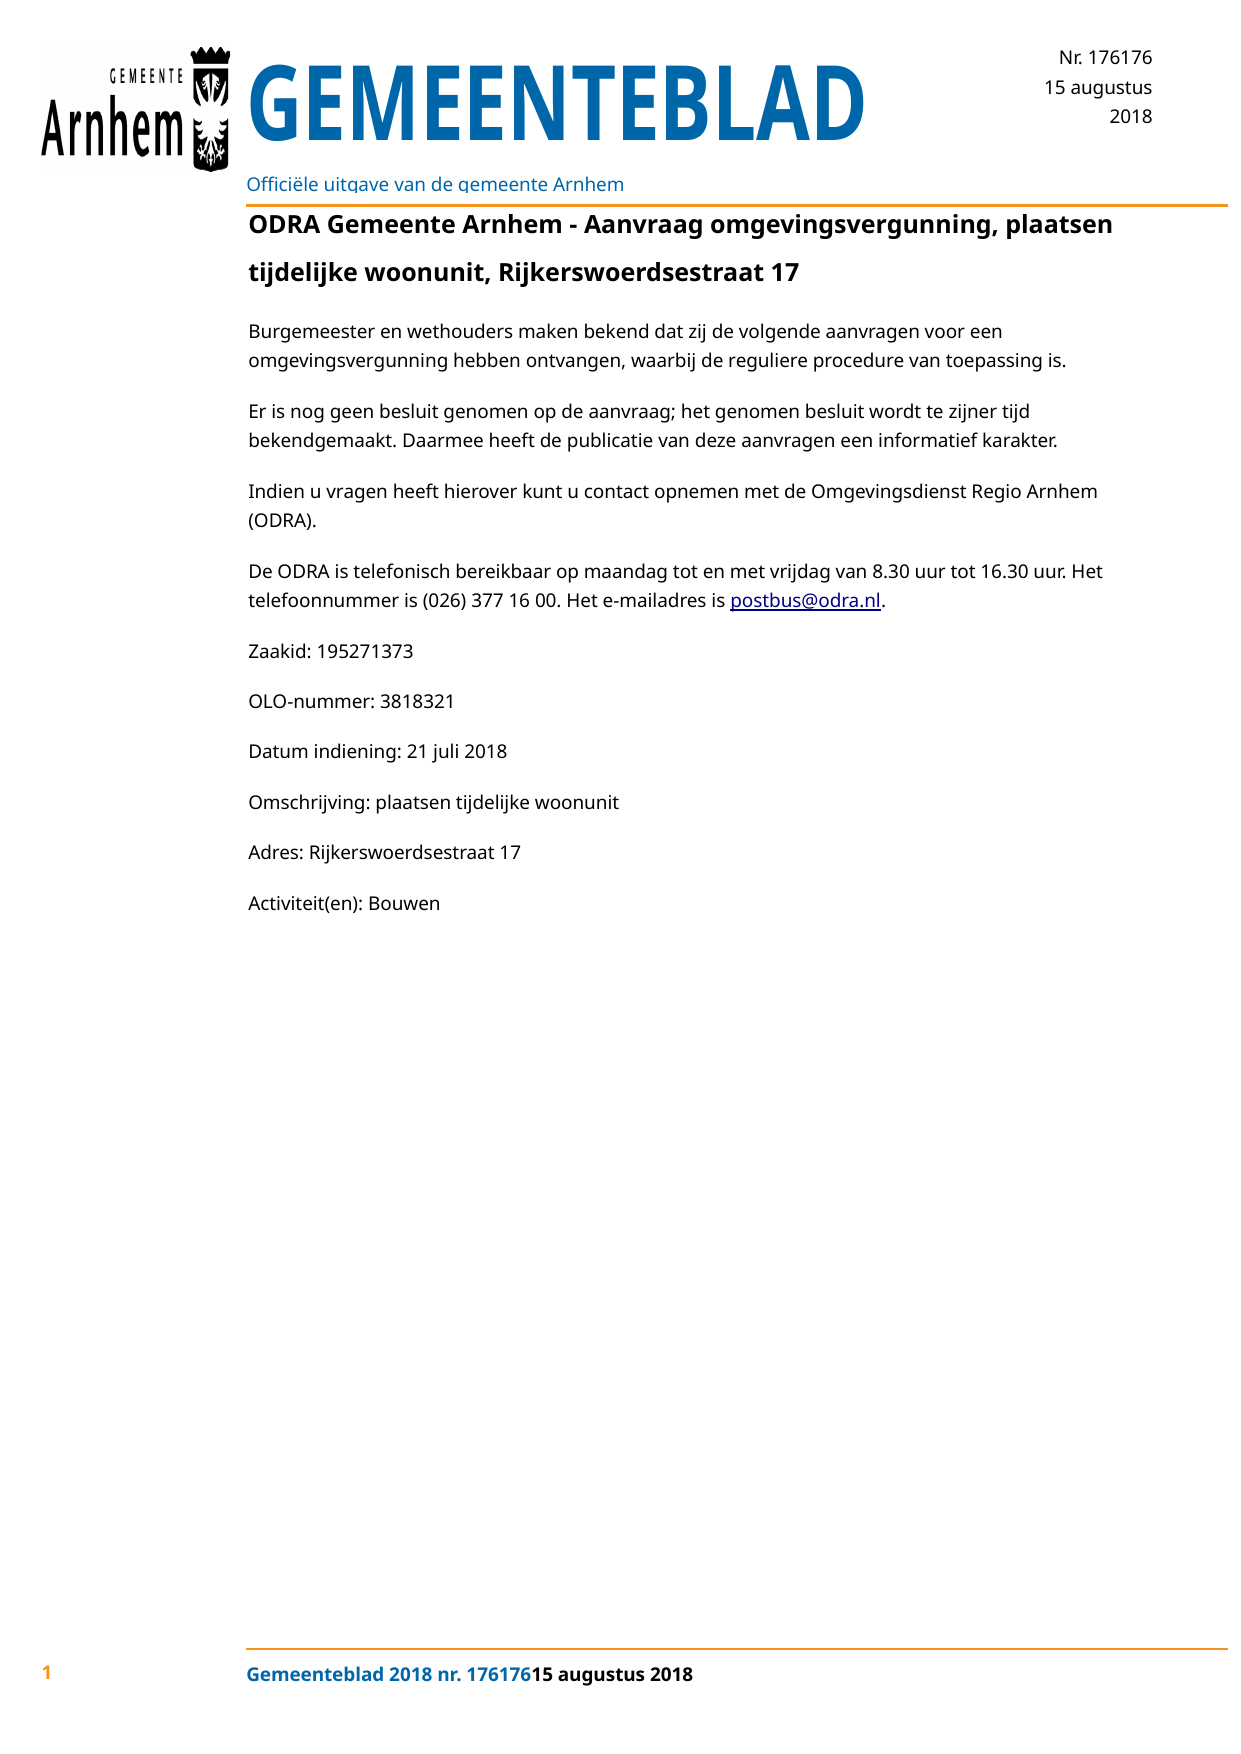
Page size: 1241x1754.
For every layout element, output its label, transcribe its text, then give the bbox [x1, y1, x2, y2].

picture [41, 47, 231, 172]
text Indien u vragen heeft hierover kunt u contact opnemen met de Omgevingsdienst Regio Arnhem (ODRA). [248, 478, 1152, 533]
text Activiteit(en): Bouwen [248, 890, 1152, 916]
text Burgemeester en wethouders maken bekend dat zij de volgende aanvragen voor een omgevingsvergunning hebben ontvangen, waarbij de reguliere procedure van toepassing is. [248, 318, 1152, 373]
text De ODRA is telefonisch bereikbaar op maandag tot en met vrijdag van 8.30 uur tot 16.30 uur. Het telefoonnummer is (026) 377 16 00. Het e-mailadres is postbus@odra.nl. [248, 558, 1152, 613]
text Datum indiening: 21 juli 2018 [248, 739, 1152, 764]
text OLO-nummer: 3818321 [248, 688, 1152, 714]
text ODRA Gemeente Arnhem - Aanvraag omgevingsvergunning, plaatsen tijdelijke woonunit, Rijkerswoerdsestraat 17 [248, 207, 1152, 288]
text Adres: Rijkerswoerdsestraat 17 [248, 839, 1152, 865]
text Er is nog geen besluit genomen op de aanvraag; het genomen besluit wordt te zijner tijd bekendgemaakt. Daarmee heeft de publicatie van deze aanvragen een informatief karakter. [248, 398, 1152, 453]
text Zaakid: 195271373 [248, 638, 1152, 664]
text Omschrijving: plaatsen tijdelijke woonunit [248, 789, 1152, 815]
